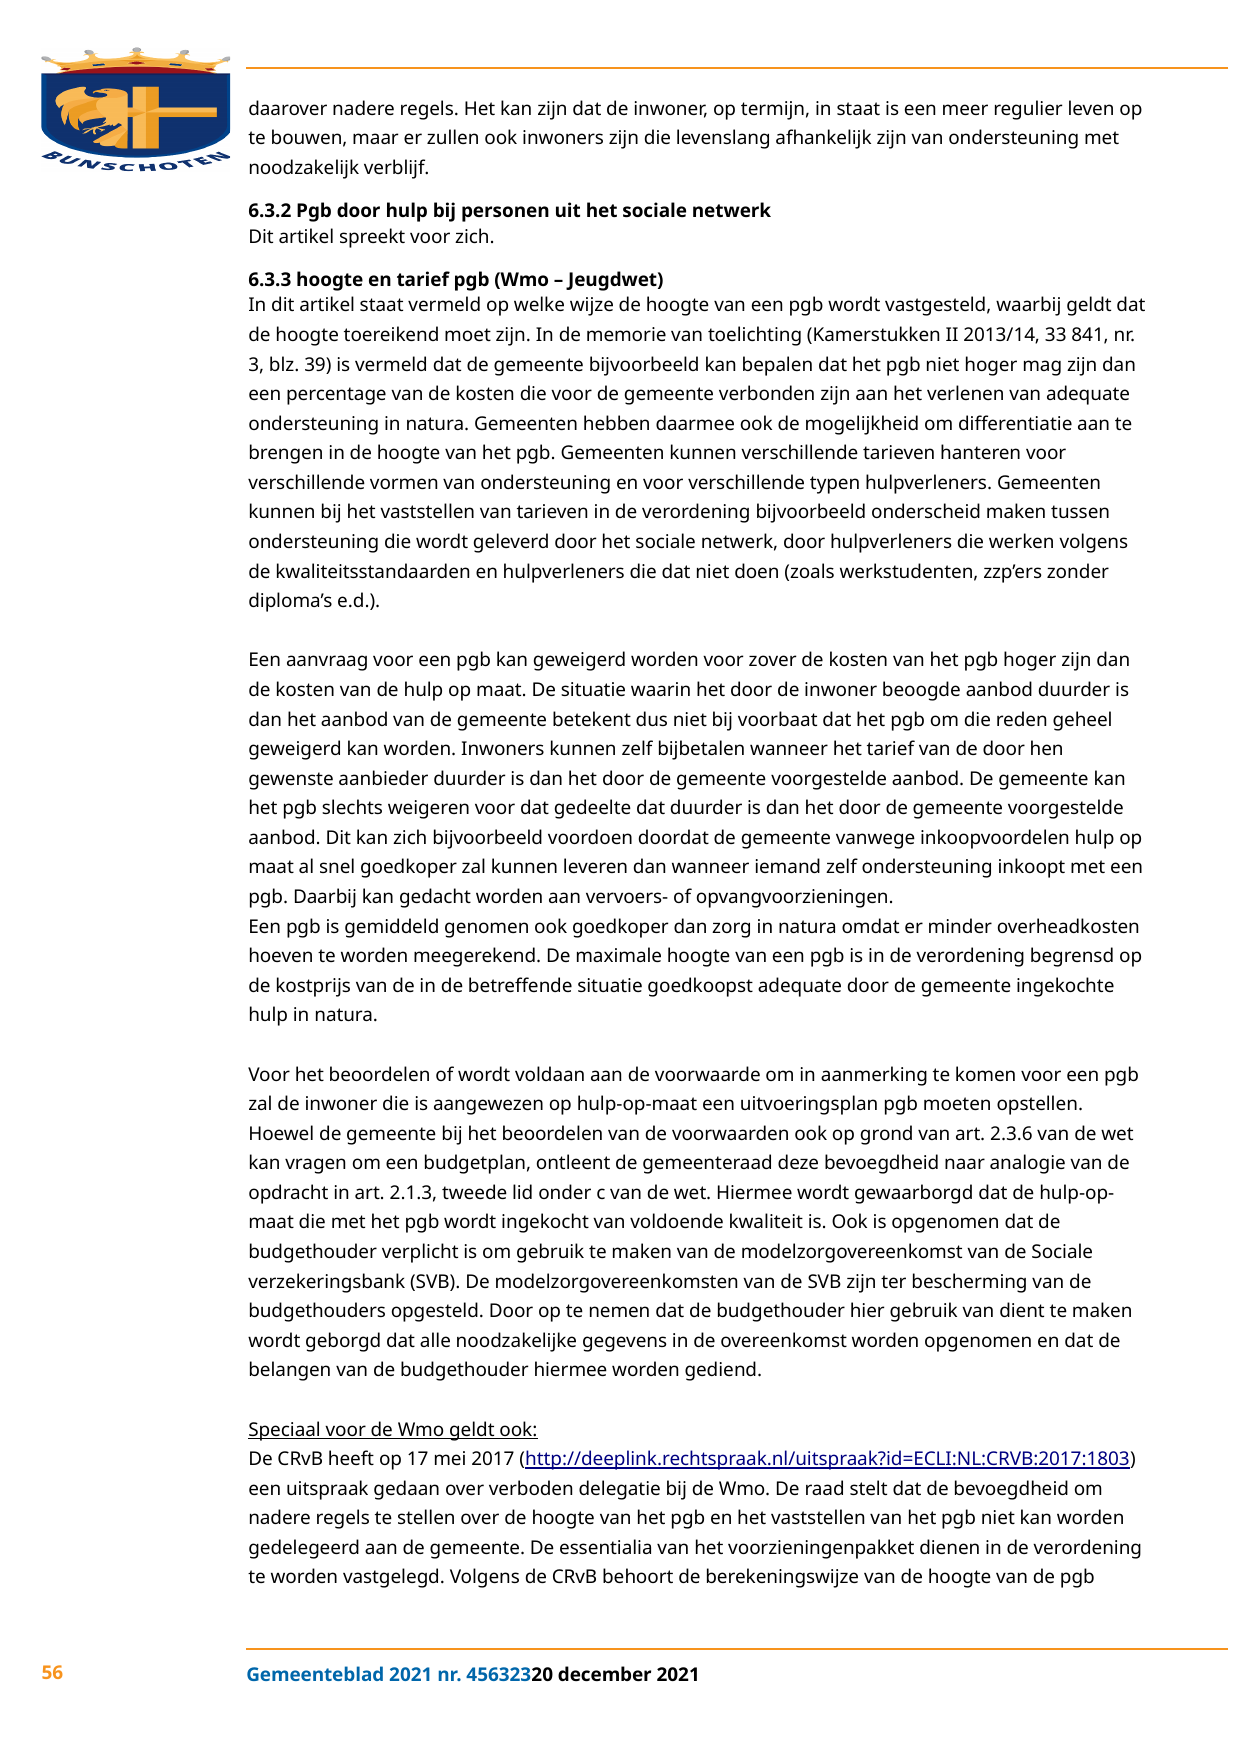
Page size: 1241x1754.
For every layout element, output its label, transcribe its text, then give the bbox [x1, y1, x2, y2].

text Een aanvraag voor een pgb kan geweigerd worden voor zover de kosten van het pgb hoger zijn dan de kosten van de hulp op maat. De situatie waarin het door de inwoner beoogde aanbod duurder is dan het aanbod van de gemeente betekent dus niet bij voorbaat dat het pgb om die reden geheel geweigerd kan worden. Inwoners kunnen zelf bijbetalen wanneer het tarief van de door hen gewenste aanbieder duurder is dan het door de gemeente voorgestelde aanbod. De gemeente kan het pgb slechts weigeren voor dat gedeelte dat duurder is dan het door de gemeente voorgestelde aanbod. Dit kan zich bijvoorbeeld voordoen doordat de gemeente vanwege inkoopvoordelen hulp op maat al snel goedkoper zal kunnen leveren dan wanneer iemand zelf ondersteuning inkoopt met een pgb. Daarbij kan gedacht worden aan vervoers- of opvangvoorzieningen. [248, 647, 1152, 909]
text Speciaal voor de Wmo geldt ook: [248, 1416, 1152, 1442]
text daarover nadere regels. Het kan zijn dat de inwoner, op termijn, in staat is een meer regulier leven op te bouwen, maar er zullen ook inwoners zijn die levenslang afhankelijk zijn van ondersteuning met noodzakelijk verblijf. [248, 95, 1152, 180]
text De CRvB heeft op 17 mei 2017 (http://deeplink.rechtspraak.nl/uitspraak?id=ECLI:NL:CRVB:2017:1803) een uitspraak gedaan over verboden delegatie bij de Wmo. De raad stelt dat de bevoegdheid om nadere regels te stellen over de hoogte van het pgb en het vaststellen van het pgb niet kan worden gedelegeerd aan de gemeente. De essentialia van het voorzieningenpakket dienen in de verordening te worden vastgelegd. Volgens de CRvB behoort de berekeningswijze van de hoogte van de pgb [248, 1445, 1152, 1589]
text Voor het beoordelen of wordt voldaan aan de voorwaarde om in aanmerking te komen voor een pgb zal de inwoner die is aangewezen op hulp-op-maat een uitvoeringsplan pgb moeten opstellen. Hoewel de gemeente bij het beoordelen van de voorwaarden ook op grond van art. 2.3.6 van de wet kan vragen om een budgetplan, ontleent de gemeenteraad deze bevoegdheid naar analogie van de opdracht in art. 2.1.3, tweede lid onder c van de wet. Hiermee wordt gewaarborgd dat de hulp-op-maat die met het pgb wordt ingekocht van voldoende kwaliteit is. Ook is opgenomen dat de budgethouder verplicht is om gebruik te maken van de modelzorgovereenkomst van de Sociale verzekeringsbank (SVB). De modelzorgovereenkomsten van de SVB zijn ter bescherming van de budgethouders opgesteld. Door op te nemen dat de budgethouder hier gebruik van dient te maken wordt geborgd dat alle noodzakelijke gegevens in de overeenkomst worden opgenomen en dat de belangen van de budgethouder hiermee worden gediend. [248, 1061, 1152, 1382]
text 6.3.3 hoogte en tarief pgb (Wmo – Jeugdwet) [248, 266, 1152, 292]
text Dit artikel spreekt voor zich. [248, 223, 1152, 248]
text Een pgb is gemiddeld genomen ook goedkoper dan zorg in natura omdat er minder overheadkosten hoeven te worden meegerekend. De maximale hoogte van een pgb is in de verordening begrensd op de kostprijs van de in de betreffende situatie goedkoopst adequate door de gemeente ingekochte hulp in natura. [248, 913, 1152, 1027]
text 6.3.2 Pgb door hulp bij personen uit het sociale netwerk [248, 197, 1152, 223]
picture [41, 47, 231, 172]
text In dit artikel staat vermeld op welke wijze de hoogte van een pgb wordt vastgesteld, waarbij geldt dat de hoogte toereikend moet zijn. In de memorie van toelichting (Kamerstukken II 2013/14, 33 841, nr. 3, blz. 39) is vermeld dat de gemeente bijvoorbeeld kan bepalen dat het pgb niet hoger mag zijn dan een percentage van de kosten die voor de gemeente verbonden zijn aan het verlenen van adequate ondersteuning in natura. Gemeenten hebben daarmee ook de mogelijkheid om differentiatie aan te brengen in de hoogte van het pgb. Gemeenten kunnen verschillende tarieven hanteren voor verschillende vormen van ondersteuning en voor verschillende typen hulpverleners. Gemeenten kunnen bij het vaststellen van tarieven in de verordening bijvoorbeeld onderscheid maken tussen ondersteuning die wordt geleverd door het sociale netwerk, door hulpverleners die werken volgens de kwaliteitsstandaarden en hulpverleners die dat niet doen (zoals werkstudenten, zzp’ers zonder diploma’s e.d.). [248, 292, 1152, 613]
